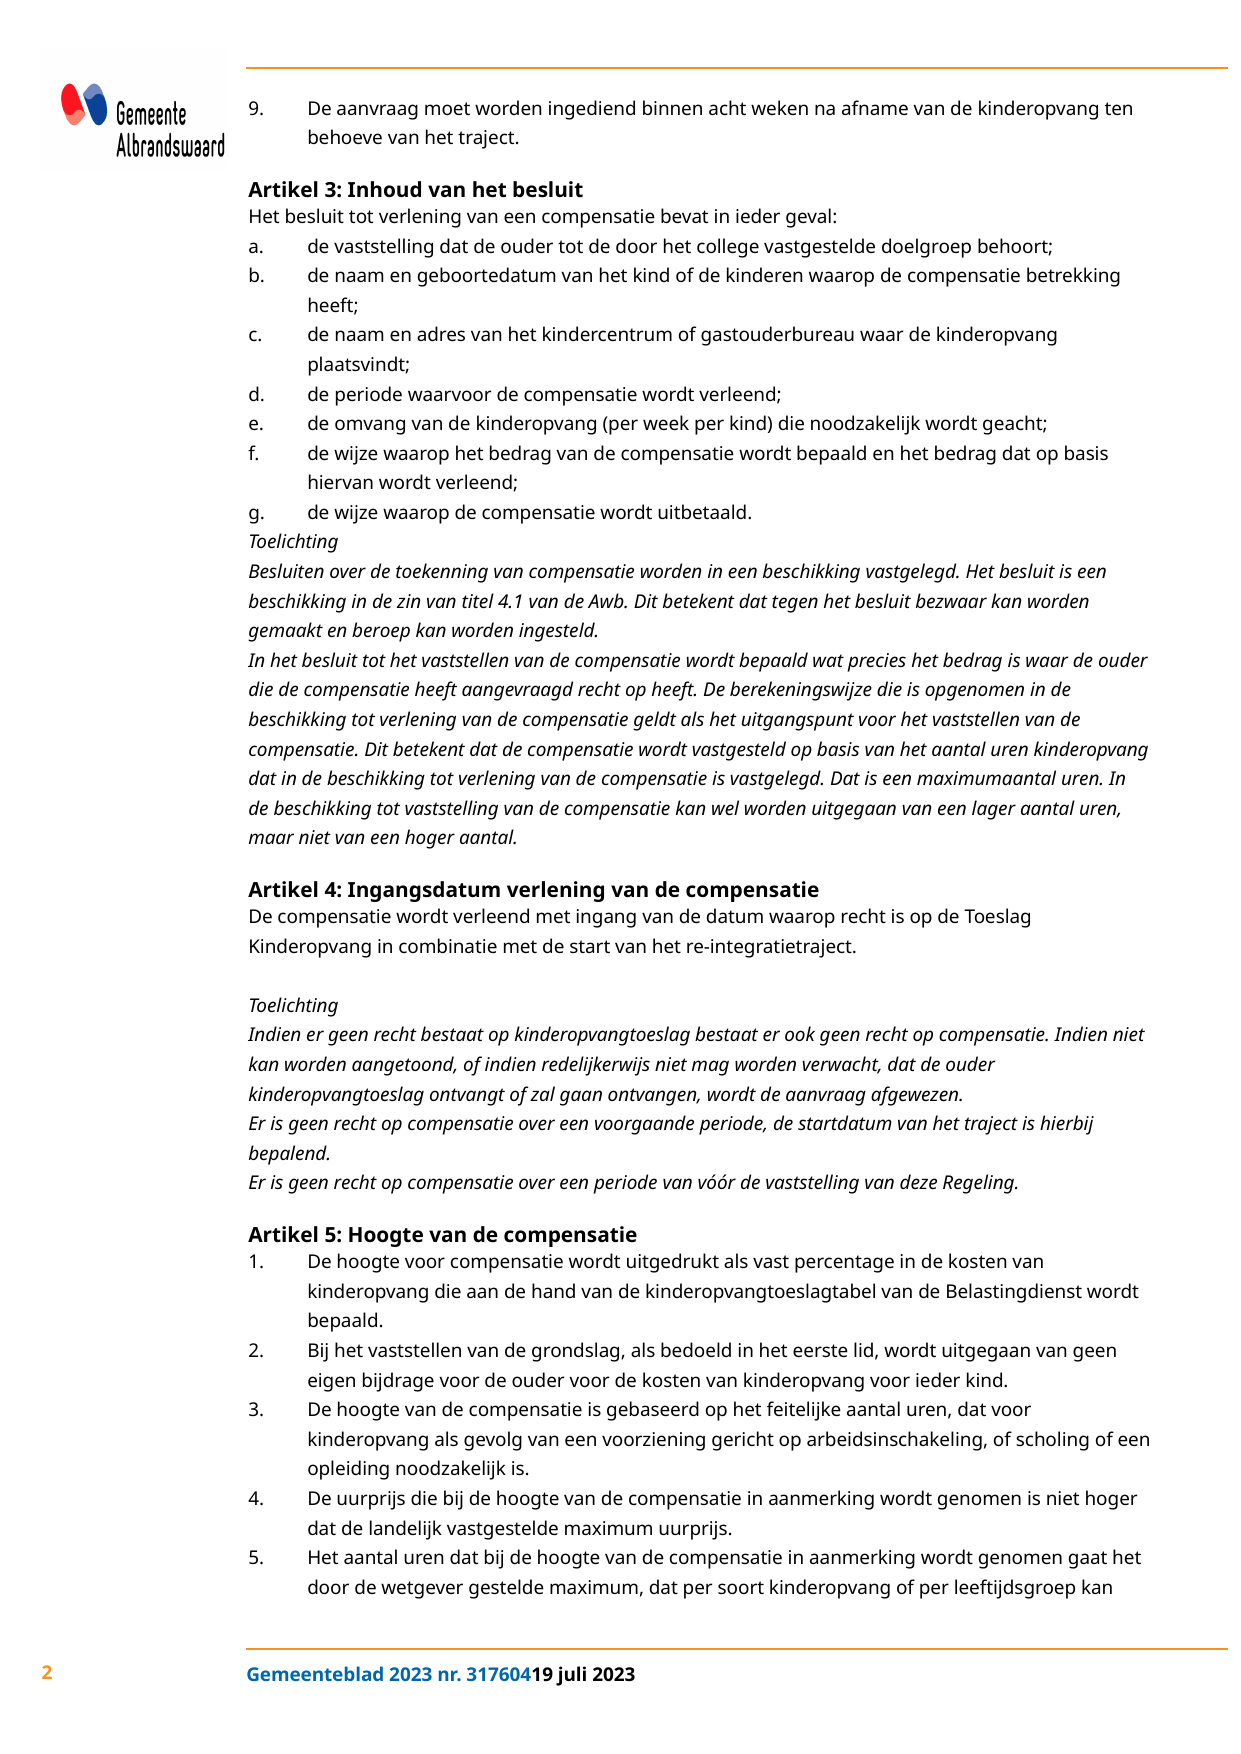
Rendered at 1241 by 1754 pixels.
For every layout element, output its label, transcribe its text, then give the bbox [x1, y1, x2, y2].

list de naam en geboortedatum van het kind of de kinderen waarop de compensatie betrekking heeft; [248, 262, 1152, 318]
list de naam en adres van het kindercentrum of gastouderbureau waar de kinderopvang plaatsvindt; [248, 322, 1152, 377]
text Indien er geen recht bestaat op kinderopvangtoeslag bestaat er ook geen recht op compensatie. Indien niet kan worden aangetoond, of indien redelijkerwijs niet mag worden verwacht, dat de ouder kinderopvangtoeslag ontvangt of zal gaan ontvangen, wordt de aanvraag afgewezen. [248, 1022, 1152, 1107]
list De uurprijs die bij de hoogte van de compensatie in aanmerking wordt genomen is niet hoger dat de landelijk vastgestelde maximum uurprijs. [248, 1485, 1152, 1540]
text Artikel 5: Hoogte van de compensatie [248, 1220, 1152, 1248]
list de wijze waarop het bedrag van de compensatie wordt bepaald en het bedrag dat op basis hiervan wordt verleend; [248, 440, 1152, 495]
text Besluiten over de toekenning van compensatie worden in een beschikking vastgelegd. Het besluit is een beschikking in de zin van titel 4.1 van de Awb. Dit betekent dat tegen het besluit bezwaar kan worden gemaakt en beroep kan worden ingesteld. [248, 558, 1152, 643]
text De compensatie wordt verleend met ingang van de datum waarop recht is op de Toeslag Kinderopvang in combinatie met de start van het re-integratietraject. [248, 903, 1152, 959]
picture [41, 47, 231, 172]
text Er is geen recht op compensatie over een voorgaande periode, de startdatum van het traject is hierbij bepalend. [248, 1110, 1152, 1166]
text Het besluit tot verlening van een compensatie bevat in ieder geval: [248, 203, 1152, 229]
text Artikel 4: Ingangsdatum verlening van de compensatie [248, 875, 1152, 903]
list de vaststelling dat de ouder tot de door het college vastgestelde doelgroep behoort; [248, 233, 1152, 258]
list De hoogte van de compensatie is gebaseerd op het feitelijke aantal uren, dat voor kinderopvang als gevolg van een voorziening gericht op arbeidsinschakeling, of scholing of een opleiding noodzakelijk is. [248, 1396, 1152, 1481]
list Bij het vaststellen van de grondslag, als bedoeld in het eerste lid, wordt uitgegaan van geen eigen bijdrage voor de ouder voor de kosten van kinderopvang voor ieder kind. [248, 1337, 1152, 1392]
text Er is geen recht op compensatie over een periode van vóór de vaststelling van deze Regeling. [248, 1169, 1152, 1195]
text Toelichting [248, 992, 1152, 1018]
list de periode waarvoor de compensatie wordt verleend; [248, 381, 1152, 406]
list De hoogte voor compensatie wordt uitgedrukt als vast percentage in de kosten van kinderopvang die aan de hand van de kinderopvangtoeslagtabel van de Belastingdienst wordt bepaald. [248, 1248, 1152, 1333]
list De aanvraag moet worden ingediend binnen acht weken na afname van de kinderopvang ten behoeve van het traject. [248, 95, 1152, 150]
list Het aantal uren dat bij de hoogte van de compensatie in aanmerking wordt genomen gaat het door de wetgever gestelde maximum, dat per soort kinderopvang of per leeftijdsgroep kan [248, 1544, 1152, 1599]
list de omvang van de kinderopvang (per week per kind) die noodzakelijk wordt geacht; [248, 410, 1152, 436]
text Artikel 3: Inhoud van het besluit [248, 175, 1152, 203]
list de wijze waarop de compensatie wordt uitbetaald. [248, 499, 1152, 525]
text Toelichting [248, 529, 1152, 554]
text In het besluit tot het vaststellen van de compensatie wordt bepaald wat precies het bedrag is waar de ouder die de compensatie heeft aangevraagd recht op heeft. De berekeningswijze die is opgenomen in de beschikking tot verlening van de compensatie geldt als het uitgangspunt voor het vaststellen van de compensatie. Dit betekent dat de compensatie wordt vastgesteld op basis van het aantal uren kinderopvang dat in de beschikking tot verlening van de compensatie is vastgelegd. Dat is een maximumaantal uren. In de beschikking tot vaststelling van de compensatie kan wel worden uitgegaan van een lager aantal uren, maar niet van een hoger aantal. [248, 647, 1152, 850]
